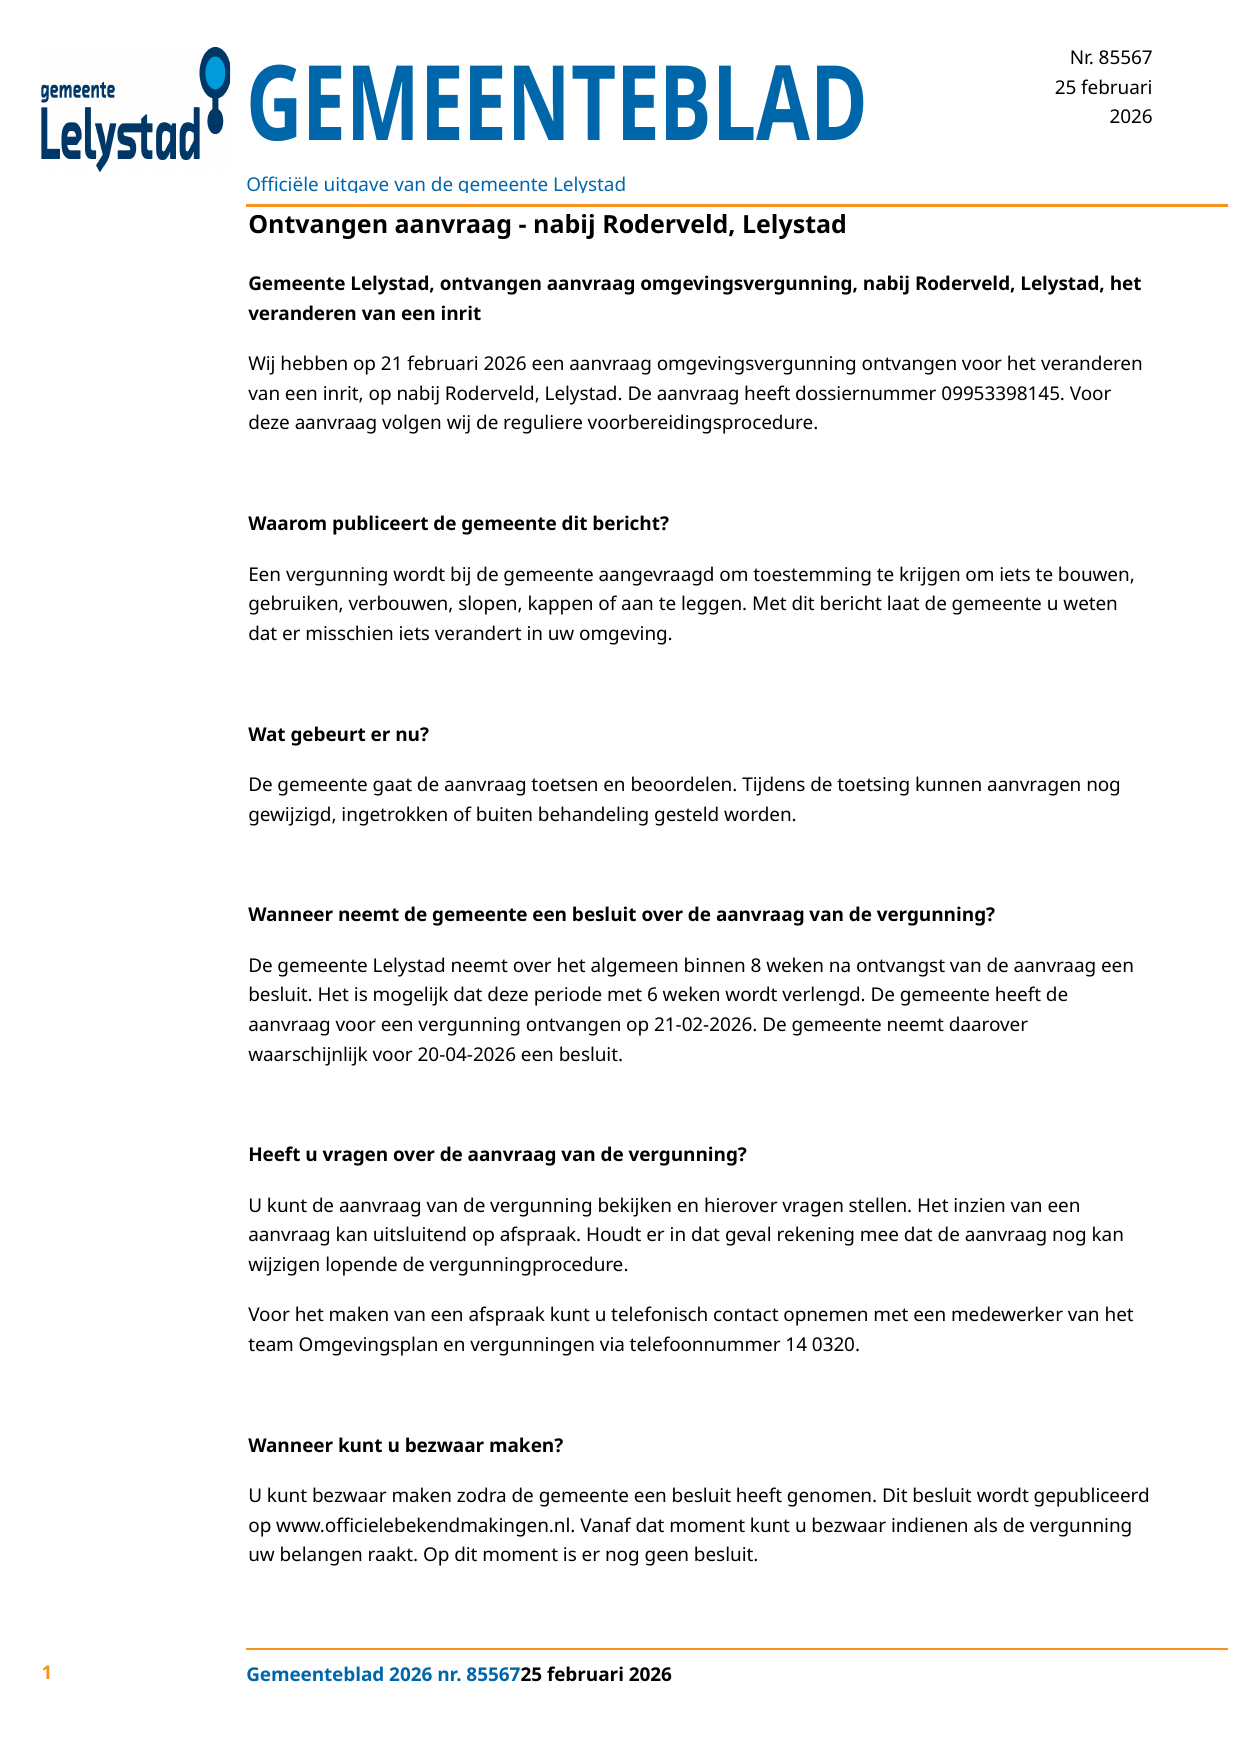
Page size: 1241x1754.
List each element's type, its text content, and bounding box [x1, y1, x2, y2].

text U kunt bezwaar maken zodra de gemeente een besluit heeft genomen. Dit besluit wordt gepubliceerd op www.officielebekendmakingen.nl. Vanaf dat moment kunt u bezwaar indienen als de vergunning uw belangen raakt. Op dit moment is er nog geen besluit. [248, 1482, 1152, 1567]
text Heeft u vragen over de aanvraag van de vergunning? [248, 1142, 1152, 1167]
text Wat gebeurt er nu? [248, 721, 1152, 746]
text Ontvangen aanvraag - nabij Roderveld, Lelystad [248, 207, 1152, 241]
picture [41, 47, 231, 172]
text Wij hebben op 21 februari 2026 een aanvraag omgevingsvergunning ontvangen voor het veranderen van een inrit, op nabij Roderveld, Lelystad. De aanvraag heeft dossiernummer 09953398145. Voor deze aanvraag volgen wij de reguliere voorbereidingsprocedure. [248, 350, 1152, 435]
text Een vergunning wordt bij de gemeente aangevraagd om toestemming te krijgen om iets te bouwen, gebruiken, verbouwen, slopen, kappen of aan te leggen. Met dit bericht laat de gemeente u weten dat er misschien iets verandert in uw omgeving. [248, 561, 1152, 646]
text U kunt de aanvraag van de vergunning bekijken en hierover vragen stellen. Het inzien van een aanvraag kan uitsluitend op afspraak. Houdt er in dat geval rekening mee dat de aanvraag nog kan wijzigen lopende de vergunningprocedure. [248, 1192, 1152, 1277]
text Gemeente Lelystad, ontvangen aanvraag omgevingsvergunning, nabij Roderveld, Lelystad, het veranderen van een inrit [248, 270, 1152, 326]
text Wanneer neemt de gemeente een besluit over de aanvraag van de vergunning? [248, 902, 1152, 927]
text De gemeente gaat de aanvraag toetsen en beoordelen. Tijdens de toetsing kunnen aanvragen nog gewijzigd, ingetrokken of buiten behandeling gesteld worden. [248, 771, 1152, 826]
text Wanneer kunt u bezwaar maken? [248, 1432, 1152, 1458]
text Waarom publiceert de gemeente dit bericht? [248, 510, 1152, 536]
text Voor het maken van een afspraak kunt u telefonisch contact opnemen met een medewerker van het team Omgevingsplan en vergunningen via telefoonnummer 14 0320. [248, 1302, 1152, 1357]
text De gemeente Lelystad neemt over het algemeen binnen 8 weken na ontvangst van de aanvraag een besluit. Het is mogelijk dat deze periode met 6 weken wordt verlengd. De gemeente heeft de aanvraag voor een vergunning ontvangen op 21-02-2026. De gemeente neemt daarover waarschijnlijk voor 20-04-2026 een besluit. [248, 952, 1152, 1066]
